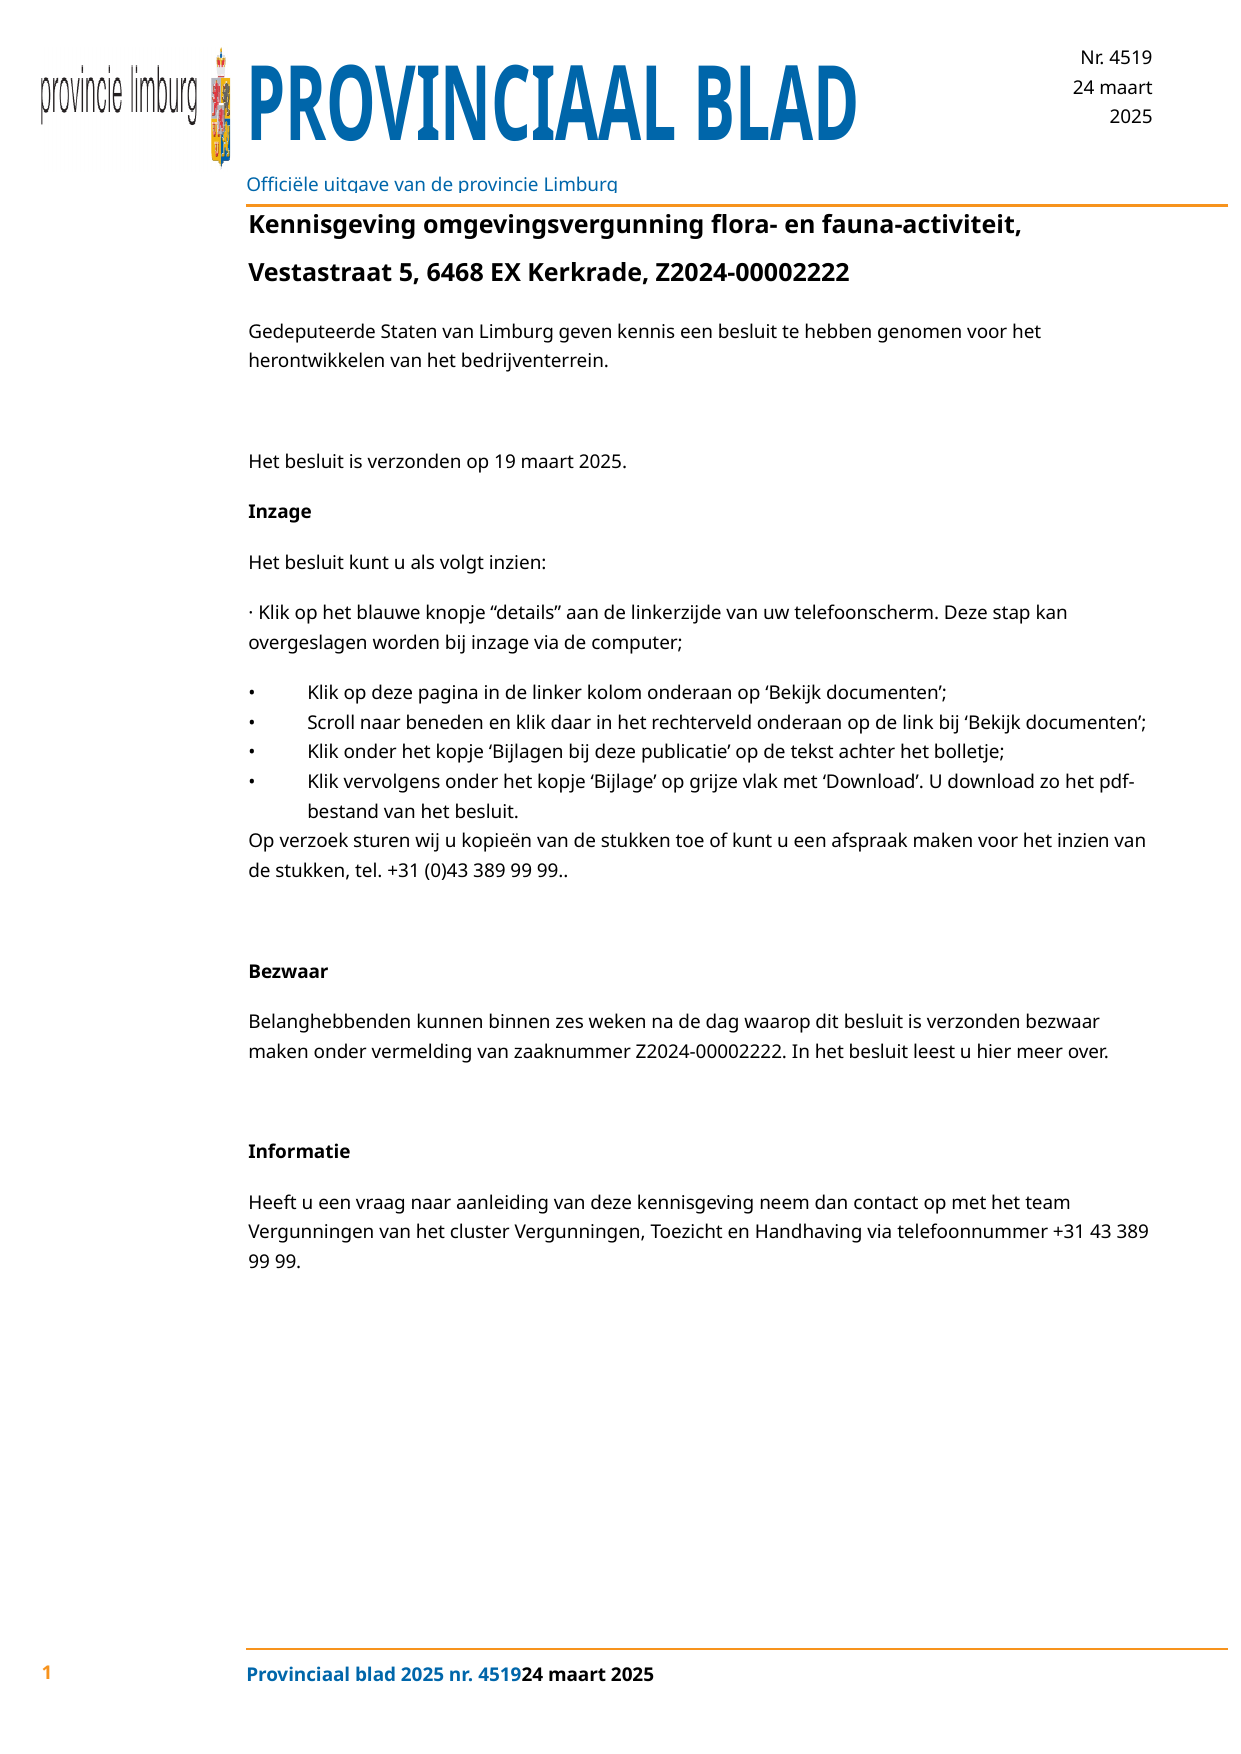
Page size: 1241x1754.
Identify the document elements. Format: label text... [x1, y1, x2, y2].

text Het besluit kunt u als volgt inzien: [248, 549, 1152, 575]
text · Klik op het blauwe knopje “details” aan de linkerzijde van uw telefoonscherm. Deze stap kan overgeslagen worden bij inzage via de computer; [248, 599, 1152, 655]
text Inzage [248, 499, 1152, 524]
picture [41, 47, 231, 172]
text Informatie [248, 1139, 1152, 1164]
text Gedeputeerde Staten van Limburg geven kennis een besluit te hebben genomen voor het herontwikkelen van het bedrijventerrein. [248, 318, 1152, 373]
text Bezwaar [248, 958, 1152, 984]
text Belanghebbenden kunnen binnen zes weken na de dag waarop dit besluit is verzonden bezwaar maken onder vermelding van zaaknummer Z2024-00002222. In het besluit leest u hier meer over. [248, 1008, 1152, 1064]
text Het besluit is verzonden op 19 maart 2025. [248, 448, 1152, 474]
text Heeft u een vraag naar aanleiding van deze kennisgeving neem dan contact op met het team Vergunningen van het cluster Vergunningen, Toezicht en Handhaving via telefoonnummer +31 43 389 99 99. [248, 1189, 1152, 1274]
list Scroll naar beneden en klik daar in het rechterveld onderaan op de link bij ‘Bekijk documenten’; [248, 709, 1152, 735]
text Kennisgeving omgevingsvergunning flora- en fauna-activiteit, Vestastraat 5, 6468 EX Kerkrade, Z2024-00002222 [248, 207, 1152, 288]
text Op verzoek sturen wij u kopieën van de stukken toe of kunt u een afspraak maken voor het inzien van de stukken, tel. +31 (0)43 389 99 99.. [248, 827, 1152, 883]
list Klik vervolgens onder het kopje ‘Bijlage’ op grijze vlak met ‘Download’. U download zo het pdf-bestand van het besluit. [248, 768, 1152, 824]
list Klik op deze pagina in de linker kolom onderaan op ‘Bekijk documenten’; [248, 679, 1152, 705]
list Klik onder het kopje ‘Bijlagen bij deze publicatie’ op de tekst achter het bolletje; [248, 739, 1152, 764]
